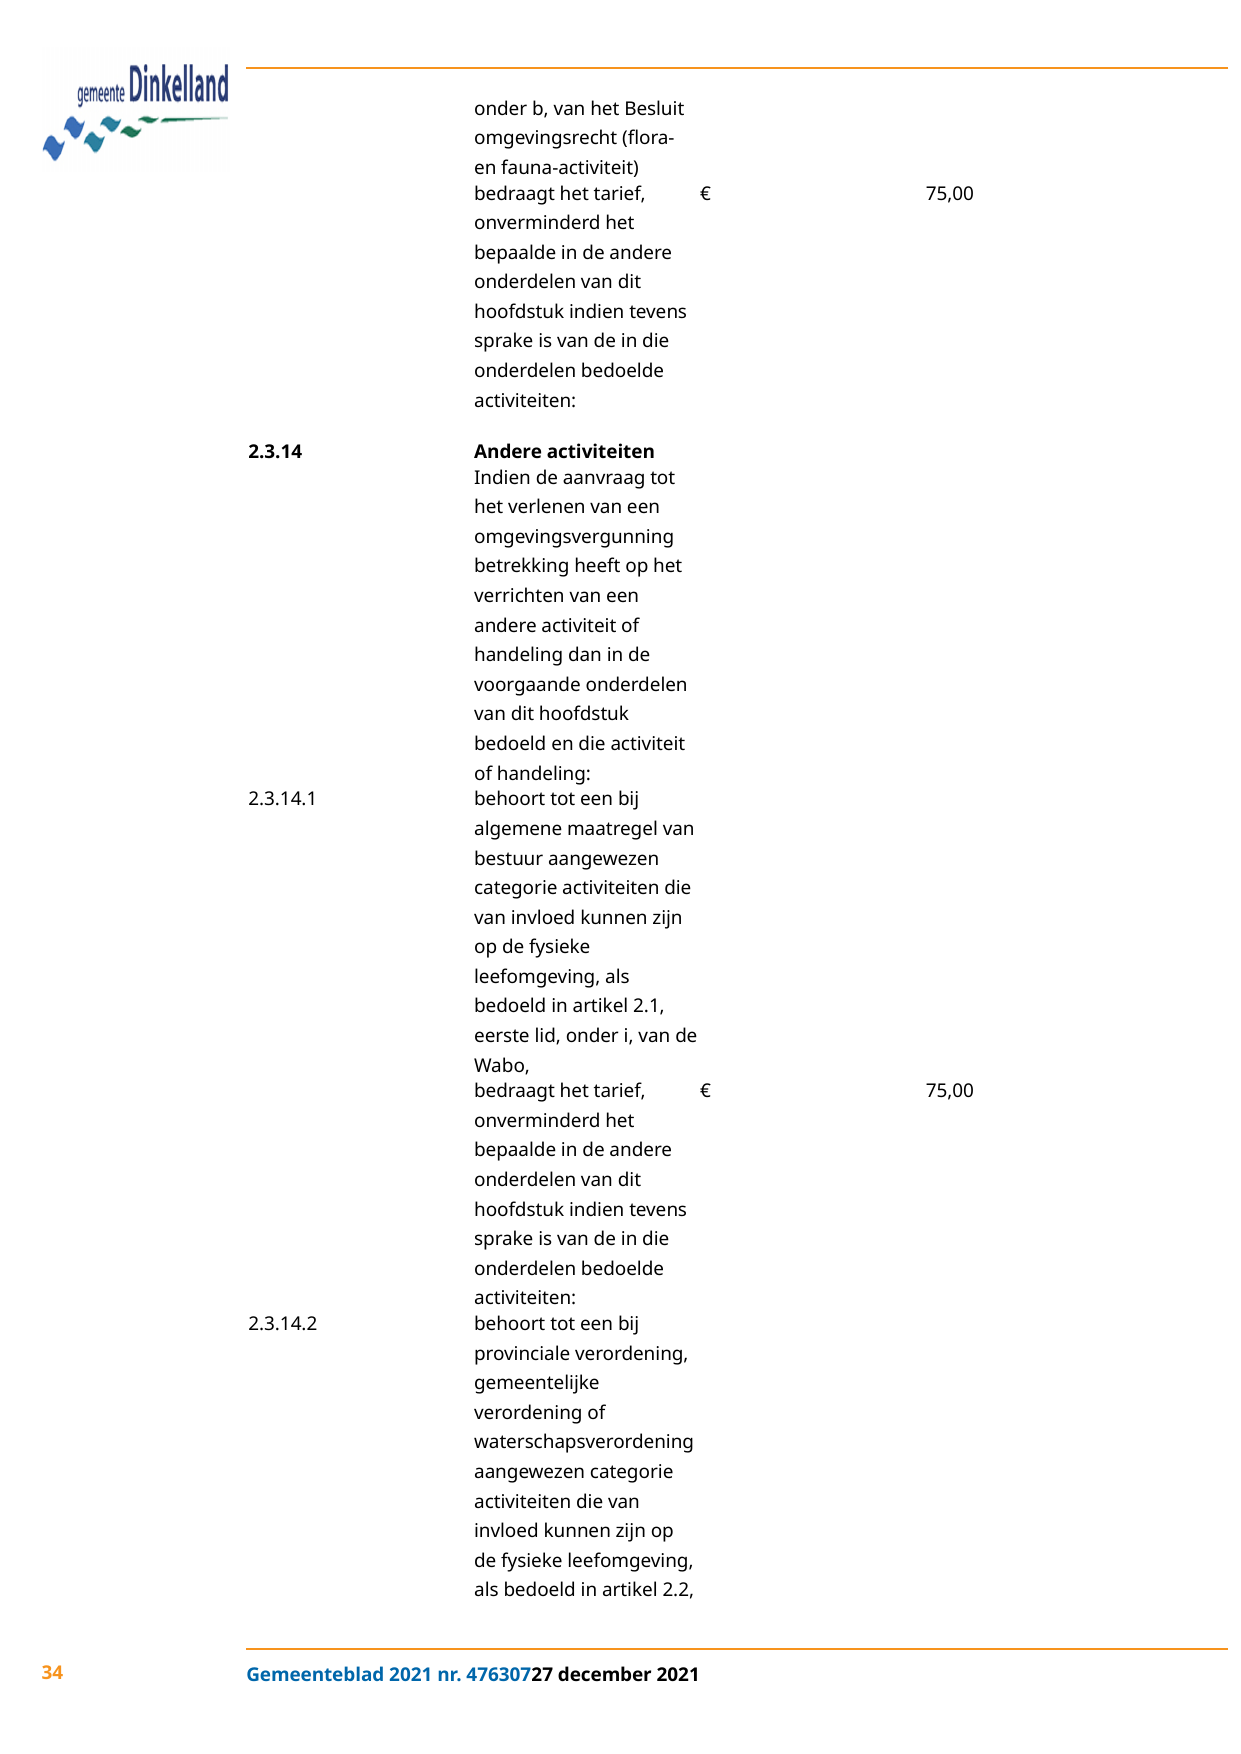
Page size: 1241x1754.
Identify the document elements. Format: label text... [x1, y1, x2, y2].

table_cell 2.3.14 [248, 438, 474, 464]
table_cell [474, 413, 700, 438]
table_cell [926, 786, 1152, 1077]
table_cell [700, 438, 926, 464]
table_cell € [700, 180, 926, 412]
table_cell onder b, van het Besluit omgevingsrecht (flora- en fauna-activiteit) [474, 95, 700, 180]
picture [41, 47, 231, 172]
table_cell [248, 413, 474, 438]
table_cell behoort tot een bij provinciale verordening, gemeentelijke verordening of waterschapsverordening aangewezen categorie activiteiten die van invloed kunnen zijn op de fysieke leefomgeving, als bedoeld in artikel 2.2, [474, 1310, 700, 1602]
table_cell [926, 413, 1152, 438]
table_cell 2.3.14.1 [248, 786, 474, 1077]
table_cell [926, 464, 1152, 786]
table_cell behoort tot een bij algemene maatregel van bestuur aangewezen categorie activiteiten die van invloed kunnen zijn op de fysieke leefomgeving, als bedoeld in artikel 2.1, eerste lid, onder i, van de Wabo, [474, 786, 700, 1077]
table_cell bedraagt het tarief, onverminderd het bepaalde in de andere onderdelen van dit hoofdstuk indien tevens sprake is van de in die onderdelen bedoelde activiteiten: [474, 1078, 700, 1310]
table_cell Andere activiteiten [474, 438, 700, 464]
table_cell [700, 786, 926, 1077]
table_cell 75,00 [926, 180, 1152, 412]
table_cell [248, 180, 474, 412]
table_cell 2.3.14.2 [248, 1310, 474, 1602]
table_cell [926, 95, 1152, 180]
table_cell [248, 464, 474, 786]
table_cell Indien de aanvraag tot het verlenen van een omgevingsvergunning betrekking heeft op het verrichten van een andere activiteit of handeling dan in de voorgaande onderdelen van dit hoofdstuk bedoeld en die activiteit of handeling: [474, 464, 700, 786]
table_cell [248, 95, 474, 180]
table_cell € [700, 1078, 926, 1310]
table_cell [926, 438, 1152, 464]
table_cell bedraagt het tarief, onverminderd het bepaalde in de andere onderdelen van dit hoofdstuk indien tevens sprake is van de in die onderdelen bedoelde activiteiten: [474, 180, 700, 412]
table_cell [926, 1310, 1152, 1602]
table_cell [700, 1310, 926, 1602]
table_cell [248, 1078, 474, 1310]
table_cell [700, 95, 926, 180]
table_cell [700, 413, 926, 438]
table_cell 75,00 [926, 1078, 1152, 1310]
table_cell [700, 464, 926, 786]
